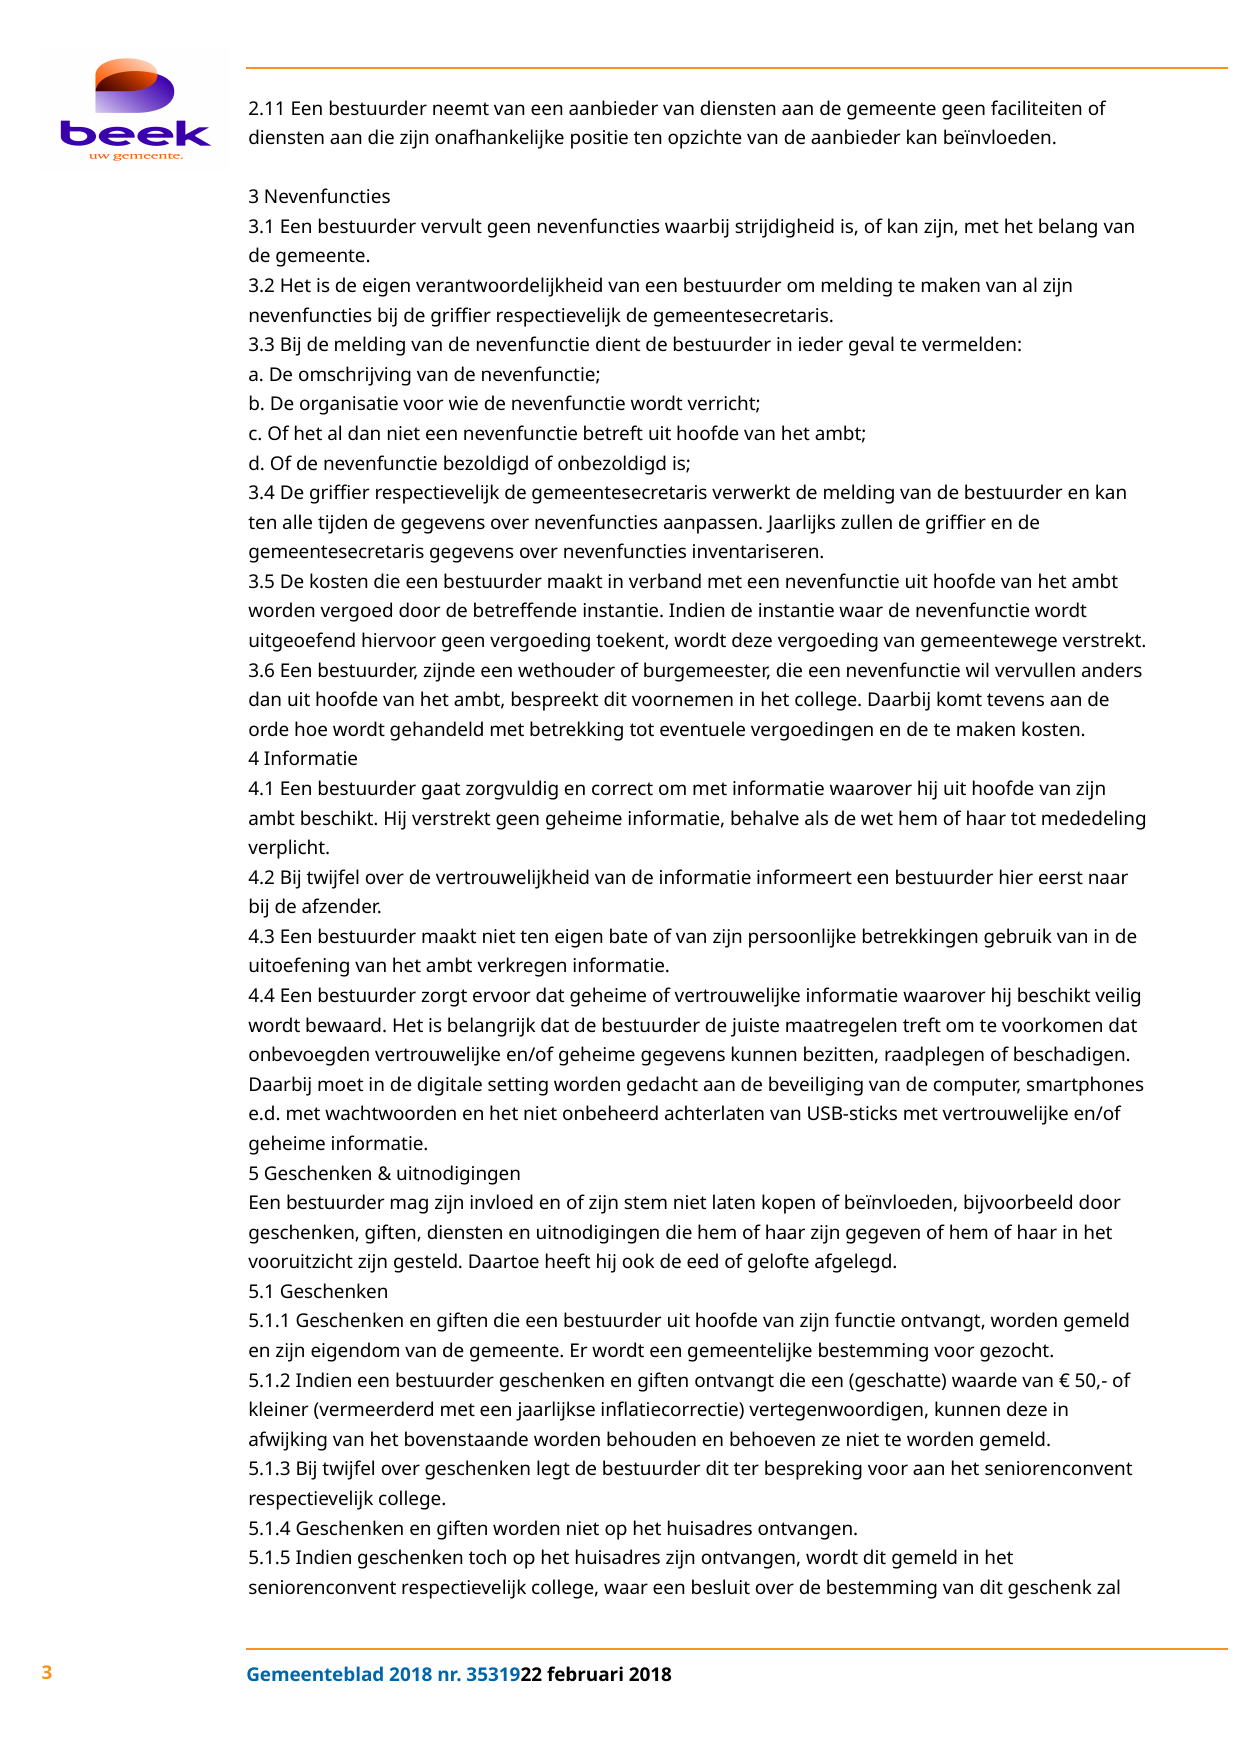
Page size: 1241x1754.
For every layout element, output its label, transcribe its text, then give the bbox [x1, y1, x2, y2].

text c. Of het al dan niet een nevenfunctie betreft uit hoofde van het ambt; [248, 420, 1152, 446]
text a. De omschrijving van de nevenfunctie; [248, 361, 1152, 387]
text 5.1.5 Indien geschenken toch op het huisadres zijn ontvangen, wordt dit gemeld in het seniorenconvent respectievelijk college, waar een besluit over de bestemming van dit geschenk zal [248, 1544, 1152, 1600]
text 5.1.4 Geschenken en giften worden niet op het huisadres ontvangen. [248, 1515, 1152, 1541]
text 4.2 Bij twijfel over de vertrouwelijkheid van de informatie informeert een bestuurder hier eerst naar bij de afzender. [248, 864, 1152, 919]
text 4.1 Een bestuurder gaat zorgvuldig en correct om met informatie waarover hij uit hoofde van zijn ambt beschikt. Hij verstrekt geen geheime informatie, behalve als de wet hem of haar tot mededeling verplicht. [248, 775, 1152, 860]
text b. De organisatie voor wie de nevenfunctie wordt verricht; [248, 391, 1152, 416]
text 5.1.3 Bij twijfel over geschenken legt de bestuurder dit ter bespreking voor aan het seniorenconvent respectievelijk college. [248, 1456, 1152, 1511]
text 5.1.1 Geschenken en giften die een bestuurder uit hoofde van zijn functie ontvangt, worden gemeld en zijn eigendom van de gemeente. Er wordt een gemeentelijke bestemming voor gezocht. [248, 1308, 1152, 1363]
text 5.1.2 Indien een bestuurder geschenken en giften ontvangt die een (geschatte) waarde van € 50,- of kleiner (vermeerderd met een jaarlijkse inflatiecorrectie) vertegenwoordigen, kunnen deze in afwijking van het bovenstaande worden behouden en behoeven ze niet te worden gemeld. [248, 1367, 1152, 1452]
text 4 Informatie [248, 746, 1152, 771]
text 3.2 Het is de eigen verantwoordelijkheid van een bestuurder om melding te maken van al zijn nevenfuncties bij de griffier respectievelijk de gemeentesecretaris. [248, 272, 1152, 328]
text d. Of de nevenfunctie bezoldigd of onbezoldigd is; [248, 450, 1152, 476]
text 5.1 Geschenken [248, 1278, 1152, 1304]
text 3.6 Een bestuurder, zijnde een wethouder of burgemeester, die een nevenfunctie wil vervullen anders dan uit hoofde van het ambt, bespreekt dit voornemen in het college. Daarbij komt tevens aan de orde hoe wordt gehandeld met betrekking tot eventuele vergoedingen en de te maken kosten. [248, 657, 1152, 742]
text Een bestuurder mag zijn invloed en of zijn stem niet laten kopen of beïnvloeden, bijvoorbeeld door geschenken, giften, diensten en uitnodigingen die hem of haar zijn gegeven of hem of haar in het vooruitzicht zijn gesteld. Daartoe heeft hij ook de eed of gelofte afgelegd. [248, 1189, 1152, 1274]
text 4.4 Een bestuurder zorgt ervoor dat geheime of vertrouwelijke informatie waarover hij beschikt veilig wordt bewaard. Het is belangrijk dat de bestuurder de juiste maatregelen treft om te voorkomen dat onbevoegden vertrouwelijke en/of geheime gegevens kunnen bezitten, raadplegen of beschadigen. Daarbij moet in de digitale setting worden gedacht aan de beveiliging van de computer, smartphones e.d. met wachtwoorden en het niet onbeheerd achterlaten van USB-sticks met vertrouwelijke en/of geheime informatie. [248, 982, 1152, 1156]
text 5 Geschenken & uitnodigingen [248, 1160, 1152, 1186]
text 2.11 Een bestuurder neemt van een aanbieder van diensten aan de gemeente geen faciliteiten of diensten aan die zijn onafhankelijke positie ten opzichte van de aanbieder kan beïnvloeden. [248, 95, 1152, 150]
text 3.5 De kosten die een bestuurder maakt in verband met een nevenfunctie uit hoofde van het ambt worden vergoed door de betreffende instantie. Indien de instantie waar de nevenfunctie wordt uitgeoefend hiervoor geen vergoeding toekent, wordt deze vergoeding van gemeentewege verstrekt. [248, 568, 1152, 653]
text 3 Nevenfuncties [248, 183, 1152, 209]
text 4.3 Een bestuurder maakt niet ten eigen bate of van zijn persoonlijke betrekkingen gebruik van in de uitoefening van het ambt verkregen informatie. [248, 923, 1152, 978]
text 3.3 Bij de melding van de nevenfunctie dient de bestuurder in ieder geval te vermelden: [248, 331, 1152, 357]
picture [41, 47, 231, 172]
text 3.1 Een bestuurder vervult geen nevenfuncties waarbij strijdigheid is, of kan zijn, met het belang van de gemeente. [248, 213, 1152, 268]
text 3.4 De griffier respectievelijk de gemeentesecretaris verwerkt de melding van de bestuurder en kan ten alle tijden de gegevens over nevenfuncties aanpassen. Jaarlijks zullen de griffier en de gemeentesecretaris gegevens over nevenfuncties inventariseren. [248, 479, 1152, 564]
